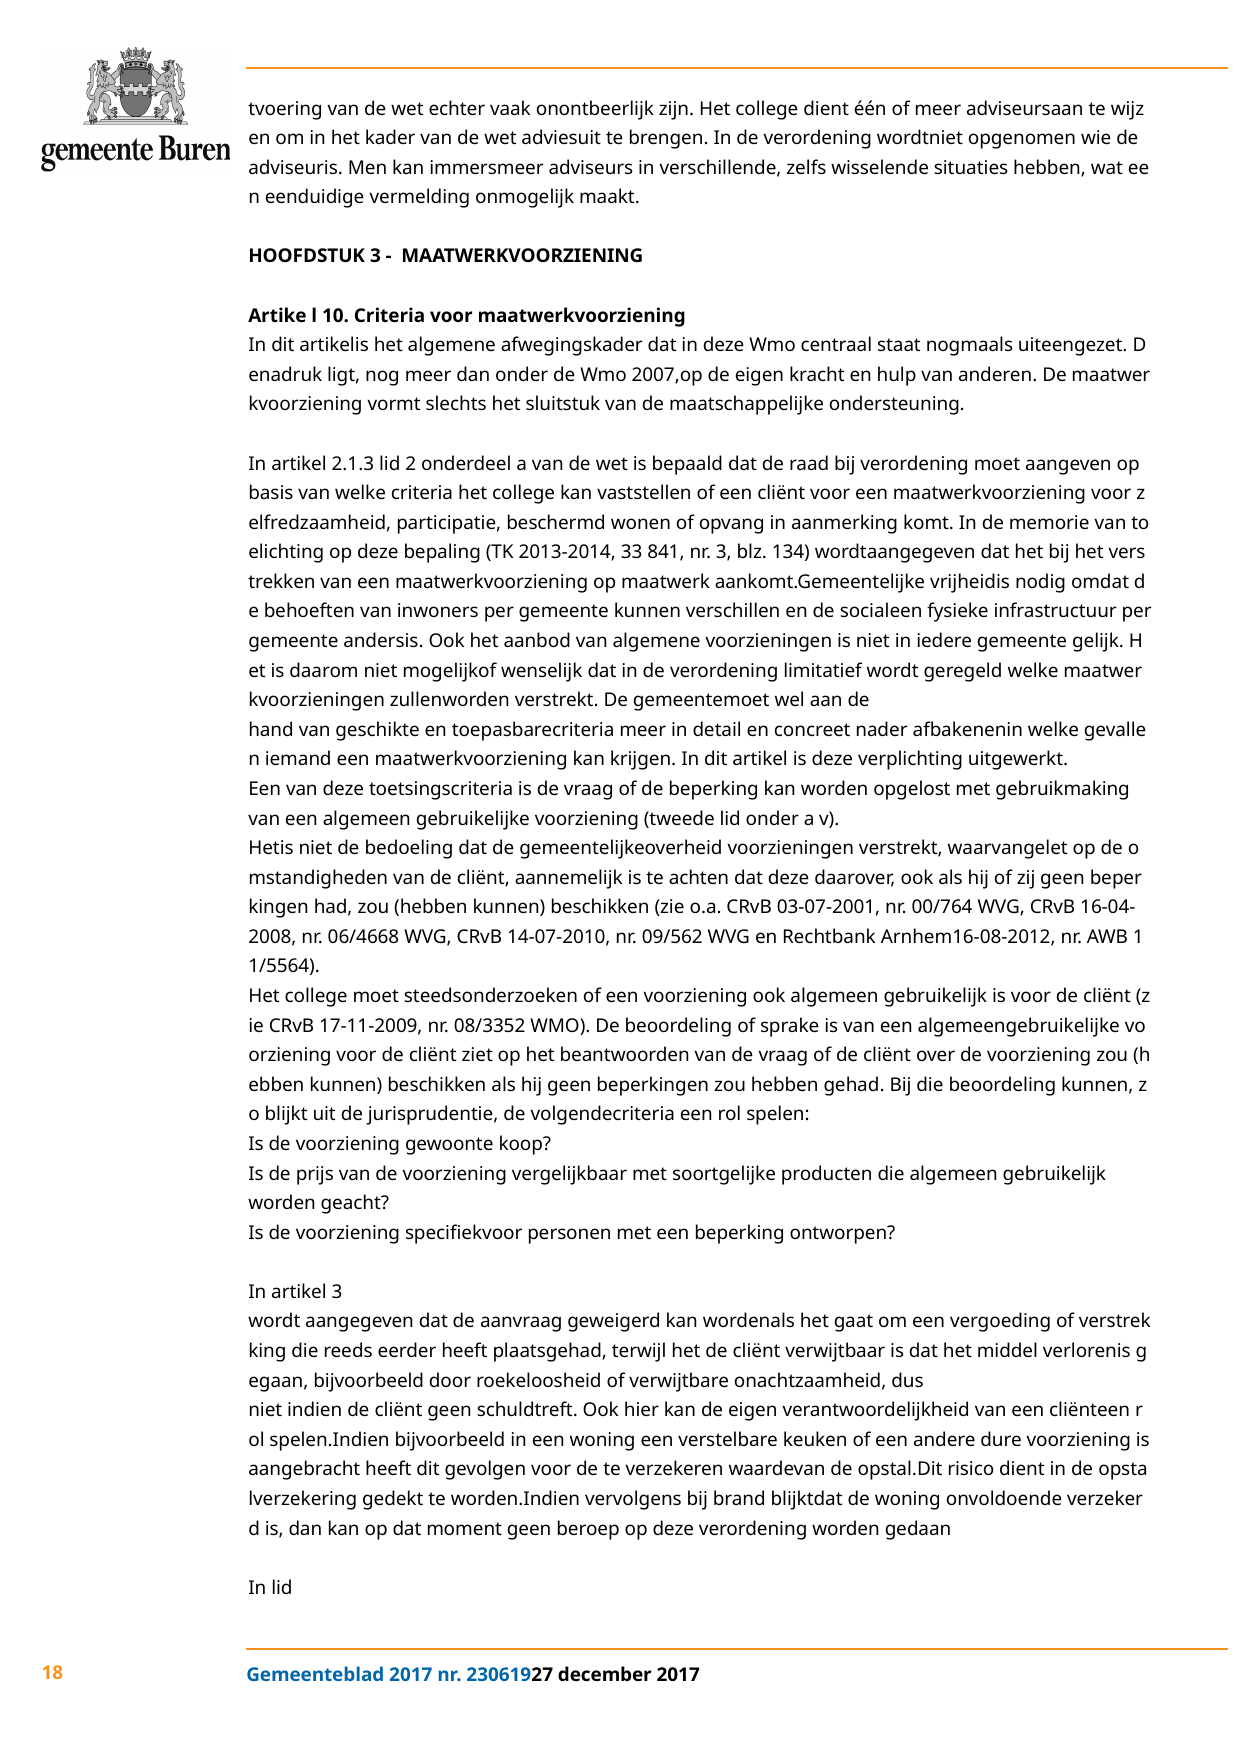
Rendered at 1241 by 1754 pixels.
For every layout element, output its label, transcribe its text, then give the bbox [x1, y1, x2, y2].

text In lid [248, 1574, 1152, 1600]
text Is de voorziening specifiekvoor personen met een beperking ontworpen? [248, 1219, 1152, 1245]
text In dit artikelis het algemene afwegingskader dat in deze Wmo centraal staat nogmaals uiteengezet. Denadruk ligt, nog meer dan onder de Wmo 2007,op de eigen kracht en hulp van anderen. De maatwerkvoorziening vormt slechts het sluitstuk van de maatschappelijke ondersteuning. [248, 331, 1152, 416]
text tvoering van de wet echter vaak onontbeerlijk zijn. Het college dient één of meer adviseursaan te wijzen om in het kader van de wet adviesuit te brengen. In de verordening wordtniet opgenomen wie de adviseuris. Men kan immersmeer adviseurs in verschillende, zelfs wisselende situaties hebben, wat een eenduidige vermelding onmogelijk maakt. [248, 95, 1152, 209]
text HOOFDSTUK 3 - MAATWERKVOORZIENING [248, 243, 1152, 268]
text In artikel 3 wordt aangegeven dat de aanvraag geweigerd kan wordenals het gaat om een vergoeding of verstrekking die reeds eerder heeft plaatsgehad, terwijl het de cliënt verwijtbaar is dat het middel verlorenis gegaan, bijvoorbeeld door roekeloosheid of verwijtbare onachtzaamheid, dus niet indien de cliënt geen schuldtreft. Ook hier kan de eigen verantwoordelijkheid van een cliënteen rol spelen.Indien bijvoorbeeld in een woning een verstelbare keuken of een andere dure voorziening is aangebracht heeft dit gevolgen voor de te verzekeren waardevan de opstal.Dit risico dient in de opstalverzekering gedekt te worden.Indien vervolgens bij brand blijktdat de woning onvoldoende verzekerd is, dan kan op dat moment geen beroep op deze verordening worden gedaan [248, 1278, 1152, 1541]
text Is de voorziening gewoonte koop? [248, 1130, 1152, 1156]
text worden geacht? [248, 1189, 1152, 1215]
text Artike l 10. Criteria voor maatwerkvoorziening [248, 302, 1152, 328]
text In artikel 2.1.3 lid 2 onderdeel a van de wet is bepaald dat de raad bij verordening moet aangeven op basis van welke criteria het college kan vaststellen of een cliënt voor een maatwerkvoorziening voor zelfredzaamheid, participatie, beschermd wonen of opvang in aanmerking komt. In de memorie van toelichting op deze bepaling (TK 2013‐2014, 33 841, nr. 3, blz. 134) wordtaangegeven dat het bij het verstrekken van een maatwerkvoorziening op maatwerk aankomt.Gemeentelijke vrijheidis nodig omdat de behoeften van inwoners per gemeente kunnen verschillen en de socialeen fysieke infrastructuur per gemeente andersis. Ook het aanbod van algemene voorzieningen is niet in iedere gemeente gelijk. Het is daarom niet mogelijkof wenselijk dat in de verordening limitatief wordt geregeld welke maatwerkvoorzieningen zullenworden verstrekt. De gemeentemoet wel aan de hand van geschikte en toepasbarecriteria meer in detail en concreet nader afbakenenin welke gevallen iemand een maatwerkvoorziening kan krijgen. In dit artikel is deze verplichting uitgewerkt. [248, 450, 1152, 771]
text Het college moet steedsonderzoeken of een voorziening ook algemeen gebruikelijk is voor de cliënt (zie CRvB 17‐11‐2009, nr. 08/3352 WMO). De beoordeling of sprake is van een algemeengebruikelijke voorziening voor de cliënt ziet op het beantwoorden van de vraag of de cliënt over de voorziening zou (hebben kunnen) beschikken als hij geen beperkingen zou hebben gehad. Bij die beoordeling kunnen, zo blijkt uit de jurisprudentie, de volgendecriteria een rol spelen: [248, 982, 1152, 1126]
picture [41, 47, 231, 172]
text Is de prijs van de voorziening vergelijkbaar met soortgelijke producten die algemeen gebruikelijk [248, 1160, 1152, 1186]
text Een van deze toetsingscriteria is de vraag of de beperking kan worden opgelost met gebruikmaking van een algemeen gebruikelijke voorziening (tweede lid onder a v). Hetis niet de bedoeling dat de gemeentelijkeoverheid voorzieningen verstrekt, waarvangelet op de omstandigheden van de cliënt, aannemelijk is te achten dat deze daarover, ook als hij of zij geen beperkingen had, zou (hebben kunnen) beschikken (zie o.a. CRvB 03‐07‐2001, nr. 00/764 WVG, CRvB 16‐04‐2008, nr. 06/4668 WVG, CRvB 14‐07‐2010, nr. 09/562 WVG en Rechtbank Arnhem16‐08‐2012, nr. AWB 11/5564). [248, 775, 1152, 978]
